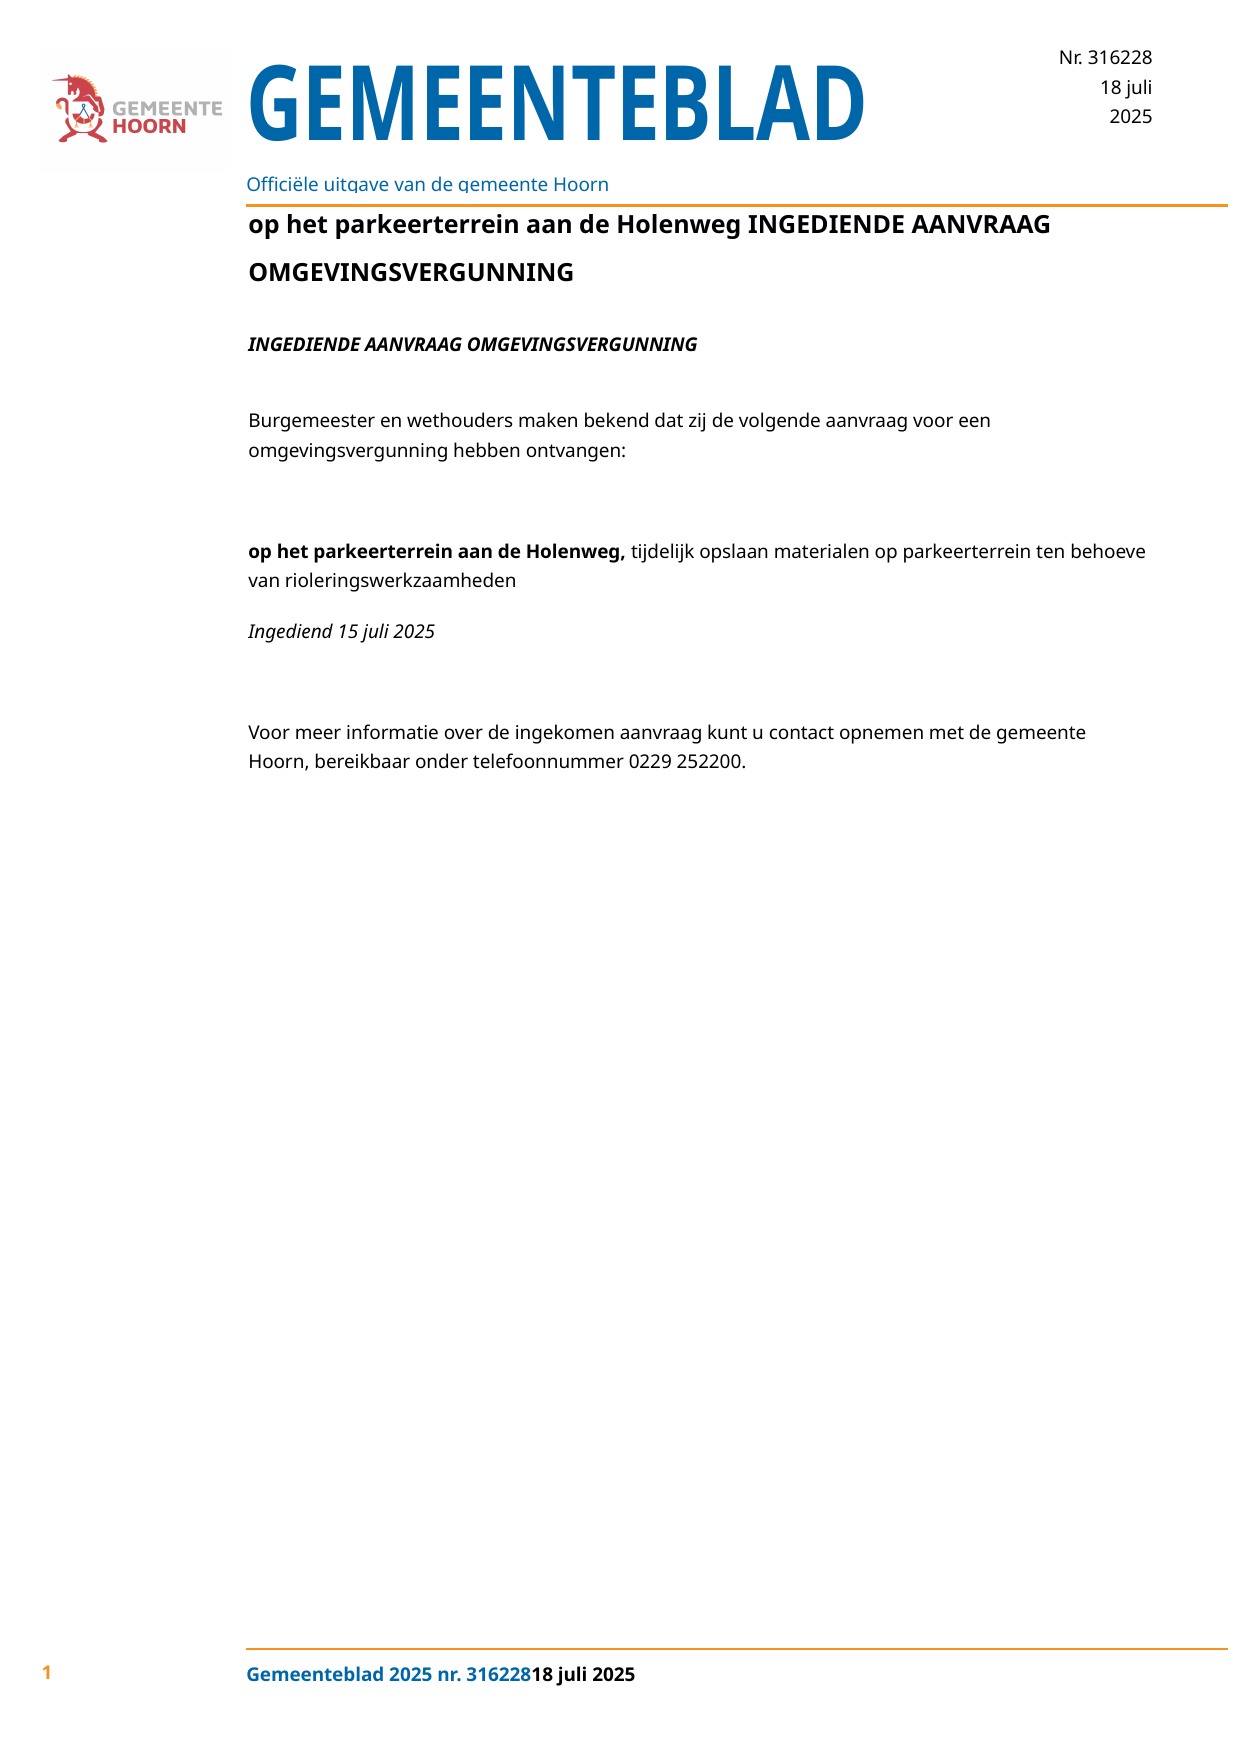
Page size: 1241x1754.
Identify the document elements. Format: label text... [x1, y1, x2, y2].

text Voor meer informatie over de ingekomen aanvraag kunt u contact opnemen met de gemeente Hoorn, bereikbaar onder telefoonnummer 0229 252200. [248, 719, 1152, 774]
picture [41, 47, 231, 172]
text Ingediend 15 juli 2025 [248, 618, 1152, 644]
text INGEDIENDE AANVRAAG OMGEVINGSVERGUNNING [248, 331, 1152, 357]
text op het parkeerterrein aan de Holenweg, tijdelijk opslaan materialen op parkeerterrein ten behoeve van rioleringswerkzaamheden [248, 538, 1152, 593]
text op het parkeerterrein aan de Holenweg INGEDIENDE AANVRAAG OMGEVINGSVERGUNNING [248, 207, 1152, 288]
text Burgemeester en wethouders maken bekend dat zij de volgende aanvraag voor een omgevingsvergunning hebben ontvangen: [248, 408, 1152, 463]
